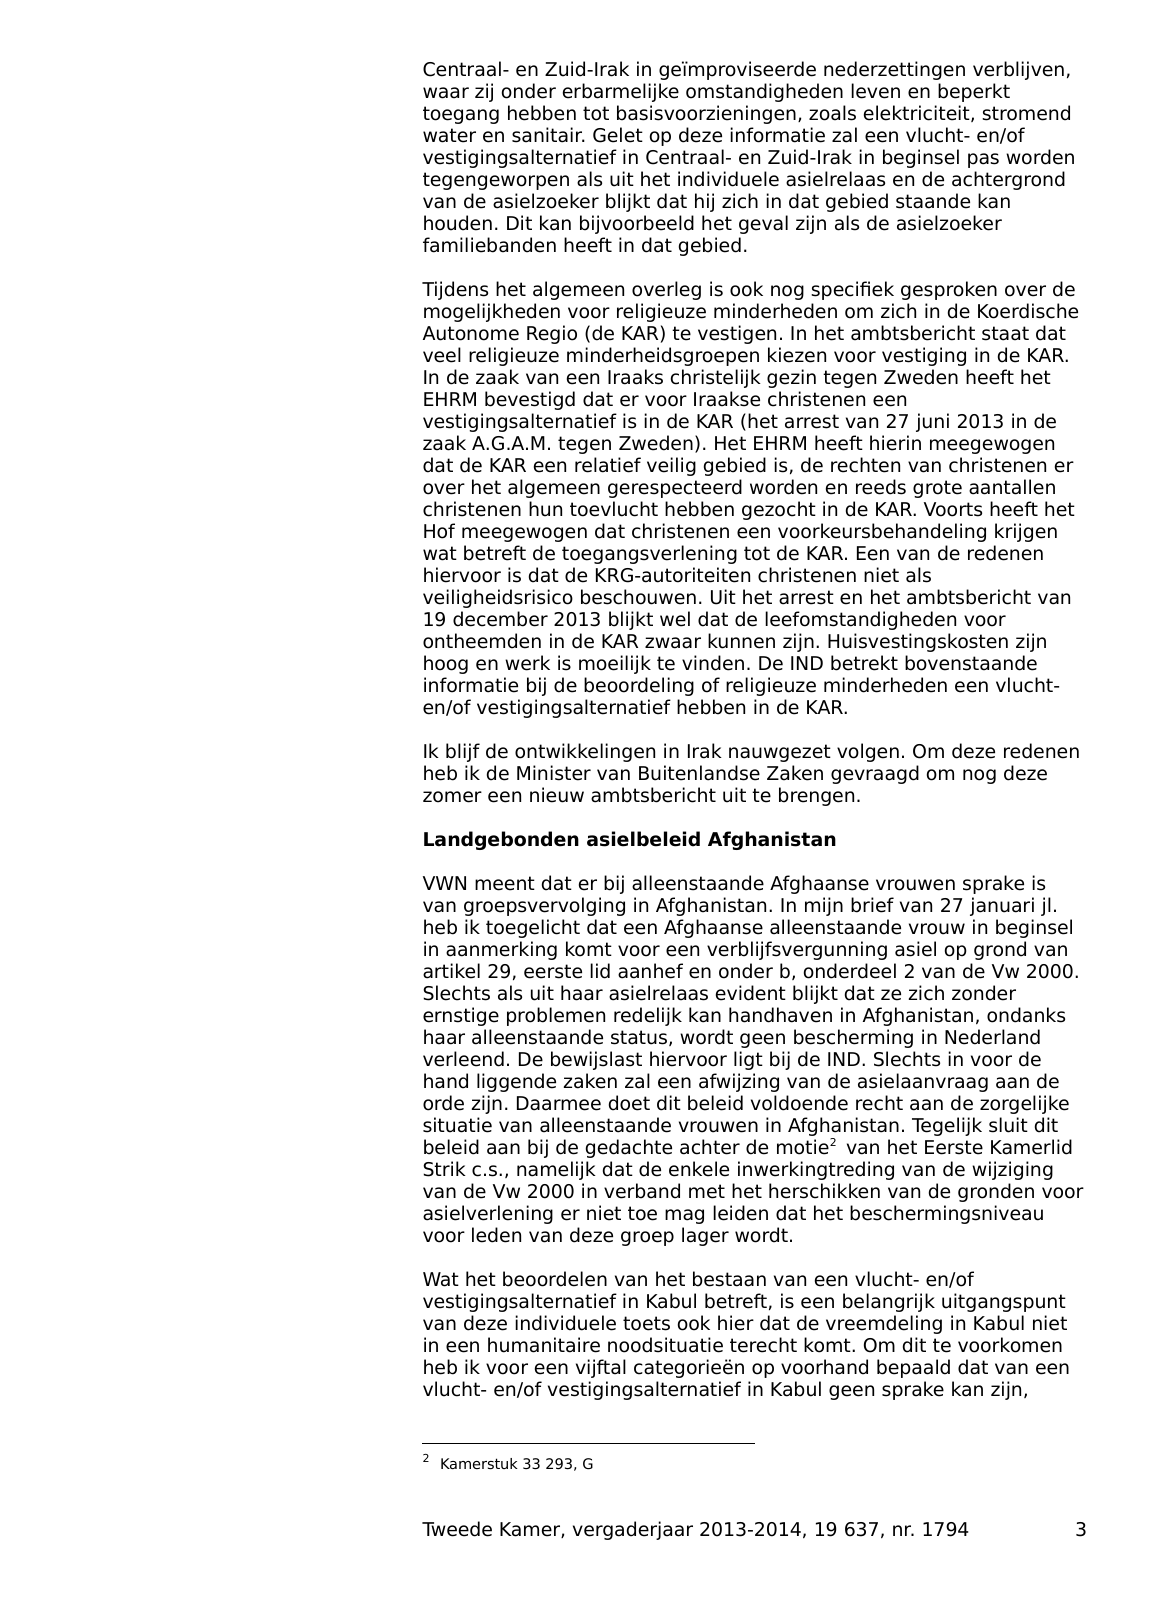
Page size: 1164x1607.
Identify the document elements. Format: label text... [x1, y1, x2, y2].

text Wat het beoordelen van het bestaan van een vlucht- en/of vestigingsalternatief in Kabul betreft, is een belangrijk uitgangspunt van deze individuele toets ook hier dat de vreemdeling in Kabul niet in een humanitaire noodsituatie terecht komt. Om dit te voorkomen heb ik voor een vijftal categorieën op voorhand bepaald dat van een vlucht- en/of vestigingsalternatief in Kabul geen sprake kan zijn, [422, 1269, 1087, 1401]
text Kamerstuk 33 293, G [422, 1452, 1087, 1474]
text Centraal- en Zuid-Irak in geïmproviseerde nederzettingen verblijven, waar zij onder erbarmelijke omstandigheden leven en beperkt toegang hebben tot basisvoorzieningen, zoals elektriciteit, stromend water en sanitair. Gelet op deze informatie zal een vlucht- en/of vestigingsalternatief in Centraal- en Zuid-Irak in beginsel pas worden tegengeworpen als uit het individuele asielrelaas en de achtergrond van de asielzoeker blijkt dat hij zich in dat gebied staande kan houden. Dit kan bijvoorbeeld het geval zijn als de asielzoeker familiebanden heeft in dat gebied. [422, 59, 1087, 257]
text Tijdens het algemeen overleg is ook nog specifiek gesproken over de mogelijkheden voor religieuze minderheden om zich in de Koerdische Autonome Regio (de KAR) te vestigen. In het ambtsbericht staat dat veel religieuze minderheidsgroepen kiezen voor vestiging in de KAR. In de zaak van een Iraaks christelijk gezin tegen Zweden heeft het EHRM bevestigd dat er voor Iraakse christenen een vestigingsalternatief is in de KAR (het arrest van 27 juni 2013 in de zaak A.G.A.M. tegen Zweden). Het EHRM heeft hierin meegewogen dat de KAR een relatief veilig gebied is, de rechten van christenen er over het algemeen gerespecteerd worden en reeds grote aantallen christenen hun toevlucht hebben gezocht in de KAR. Voorts heeft het Hof meegewogen dat christenen een voorkeursbehandeling krijgen wat betreft de toegangsverlening tot de KAR. Een van de redenen hiervoor is dat de KRG-autoriteiten christenen niet als veiligheidsrisico beschouwen. Uit het arrest en het ambtsbericht van 19 december 2013 blijkt wel dat de leefomstandigheden voor ontheemden in de KAR zwaar kunnen zijn. Huisvestingskosten zijn hoog en werk is moeilijk te vinden. De IND betrekt bovenstaande informatie bij de beoordeling of religieuze minderheden een vlucht- en/of vestigingsalternatief hebben in de KAR. [422, 279, 1087, 719]
text Ik blijf de ontwikkelingen in Irak nauwgezet volgen. Om deze redenen heb ik de Minister van Buitenlandse Zaken gevraagd om nog deze zomer een nieuw ambtsbericht uit te brengen. [422, 741, 1087, 807]
subtitle Landgebonden asielbeleid Afghanistan [422, 829, 1087, 851]
text VWN meent dat er bij alleenstaande Afghaanse vrouwen sprake is van groepsvervolging in Afghanistan. In mijn brief van 27 januari jl. heb ik toegelicht dat een Afghaanse alleenstaande vrouw in beginsel in aanmerking komt voor een verblijfsvergunning asiel op grond van artikel 29, eerste lid aanhef en onder b, onderdeel 2 van de Vw 2000. Slechts als uit haar asielrelaas evident blijkt dat ze zich zonder ernstige problemen redelijk kan handhaven in Afghanistan, ondanks haar alleenstaande status, wordt geen bescherming in Nederland verleend. De bewijslast hiervoor ligt bij de IND. Slechts in voor de hand liggende zaken zal een afwijzing van de asielaanvraag aan de orde zijn. Daarmee doet dit beleid voldoende recht aan de zorgelijke situatie van alleenstaande vrouwen in Afghanistan. Tegelijk sluit dit beleid aan bij de gedachte achter de motie van het Eerste Kamerlid Strik c.s., namelijk dat de enkele inwerkingtreding van de wijziging van de Vw 2000 in verband met het herschikken van de gronden voor asielverlening er niet toe mag leiden dat het beschermingsniveau voor leden van deze groep lager wordt. [422, 873, 1087, 1247]
